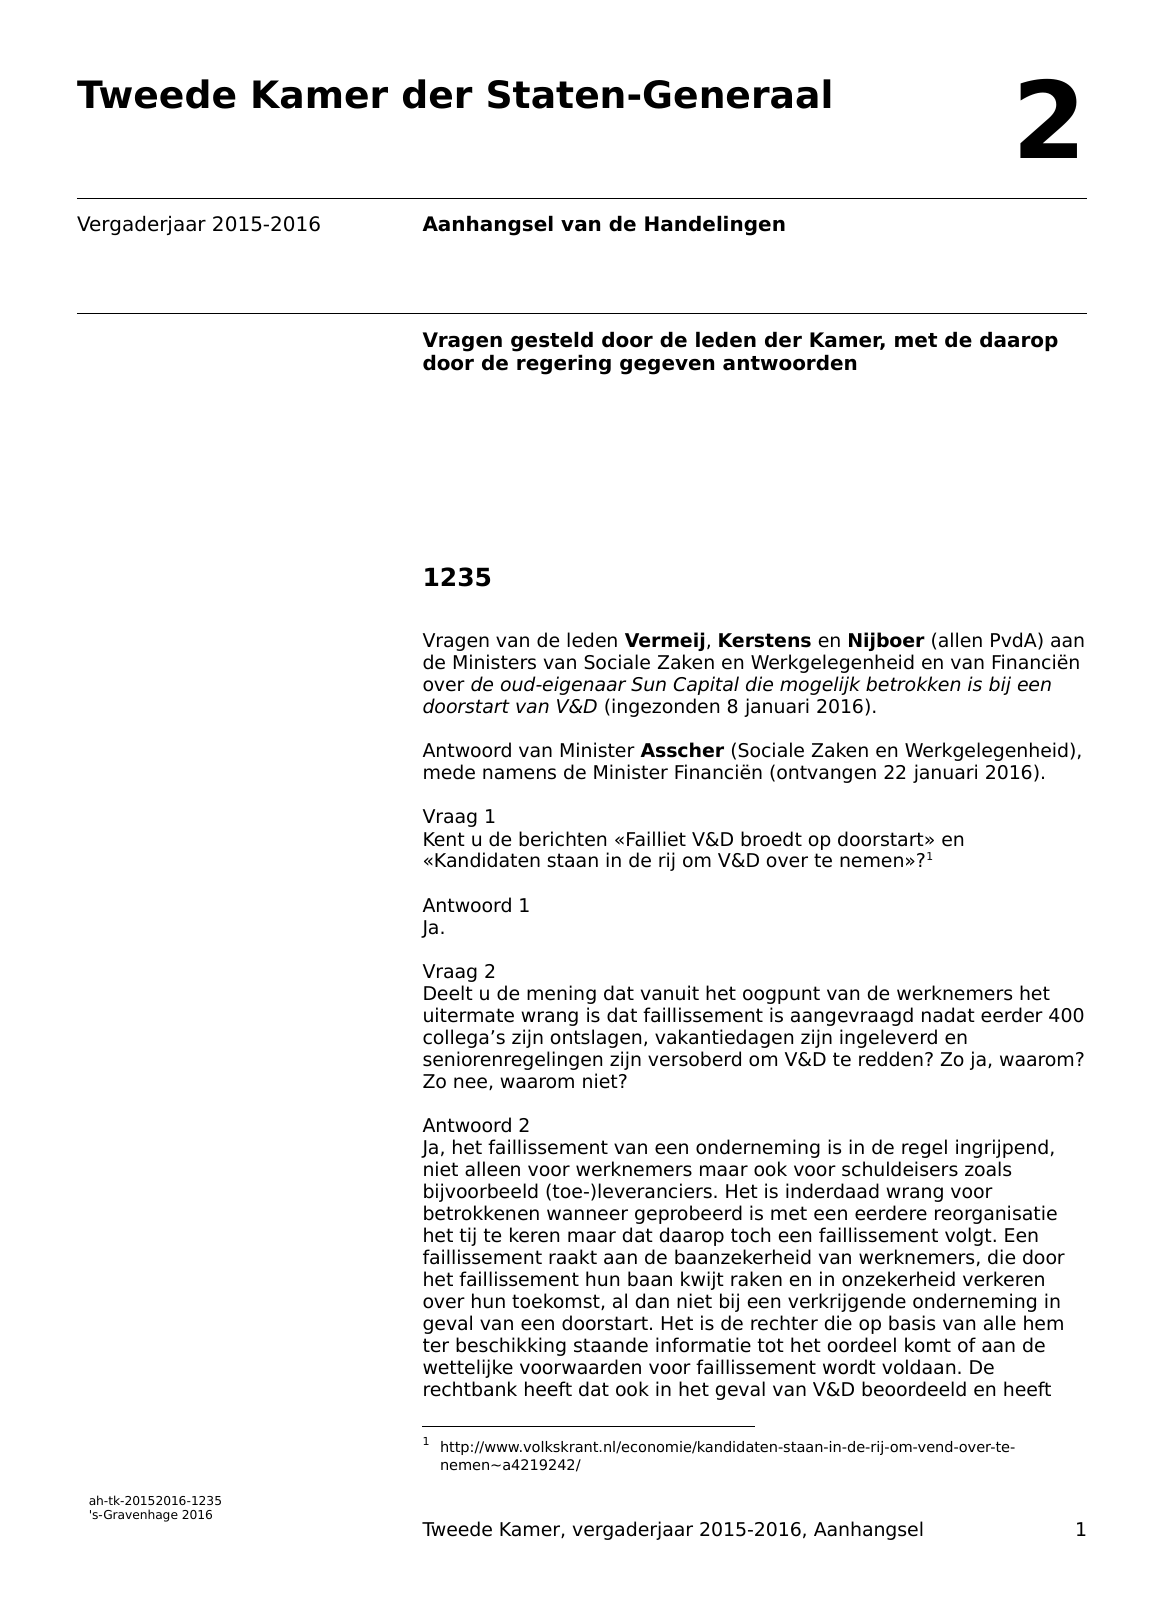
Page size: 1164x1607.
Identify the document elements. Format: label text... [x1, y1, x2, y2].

table_cell Aanhangsel van de Handelingen [422, 199, 1087, 313]
text http://www.volkskrant.nl/economie/kandidaten-staan-in-de-rij-om-vend-over-te-nemen~a4219242/ [422, 1435, 1087, 1474]
text Vragen van de leden Vermeij, Kerstens en Nijboer (allen PvdA) aan de Ministers van Sociale Zaken en Werkgelegenheid en van Financiën over de oud-eigenaar Sun Capital die mogelijk betrokken is bij een doorstart van V&D (ingezonden 8 januari 2016). [422, 630, 1087, 718]
table_header Tweede Kamer der Staten-Generaal [77, 59, 886, 198]
table_cell Vergaderjaar 2015-2016 [77, 199, 422, 313]
table_cell [77, 314, 422, 375]
text Vraag 2 [422, 961, 1087, 983]
text Kent u de berichten «Failliet V&D broedt op doorstart» en «Kandidaten staan in de rij om V&D over te nemen»? [422, 828, 1087, 872]
text Vraag 1 [422, 806, 1087, 828]
text Antwoord 2 [422, 1115, 1087, 1137]
text 1235 [422, 563, 1087, 592]
text Deelt u de mening dat vanuit het oogpunt van de werknemers het uitermate wrang is dat faillissement is aangevraagd nadat eerder 400 collega’s zijn ontslagen, vakantiedagen zijn ingeleverd en seniorenregelingen zijn versoberd om V&D te redden? Zo ja, waarom? Zo nee, waarom niet? [422, 983, 1087, 1093]
text Ja, het faillissement van een onderneming is in de regel ingrijpend, niet alleen voor werknemers maar ook voor schuldeisers zoals bijvoorbeeld (toe-)leveranciers. Het is inderdaad wrang voor betrokkenen wanneer geprobeerd is met een eerdere reorganisatie het tij te keren maar dat daarop toch een faillissement volgt. Een faillissement raakt aan de baanzekerheid van werknemers, die door het faillissement hun baan kwijt raken en in onzekerheid verkeren over hun toekomst, al dan niet bij een verkrijgende onderneming in geval van een doorstart. Het is de rechter die op basis van alle hem ter beschikking staande informatie tot het oordeel komt of aan de wettelijke voorwaarden voor faillissement wordt voldaan. De rechtbank heeft dat ook in het geval van V&D beoordeeld en heeft [422, 1137, 1087, 1401]
table_cell Vragen gesteld door de leden der Kamer, met de daarop door de regering gegeven antwoorden [422, 314, 1087, 375]
text Ja. [422, 917, 1087, 938]
text Antwoord 1 [422, 894, 1087, 917]
text Antwoord van Minister Asscher (Sociale Zaken en Werkgelegenheid), mede namens de Minister Financiën (ontvangen 22 januari 2016). [422, 740, 1087, 784]
text ah-tk-20152016-1235 [88, 1494, 323, 1508]
text 's-Gravenhage 2016 [88, 1508, 323, 1522]
table_header 2 [886, 59, 1087, 198]
